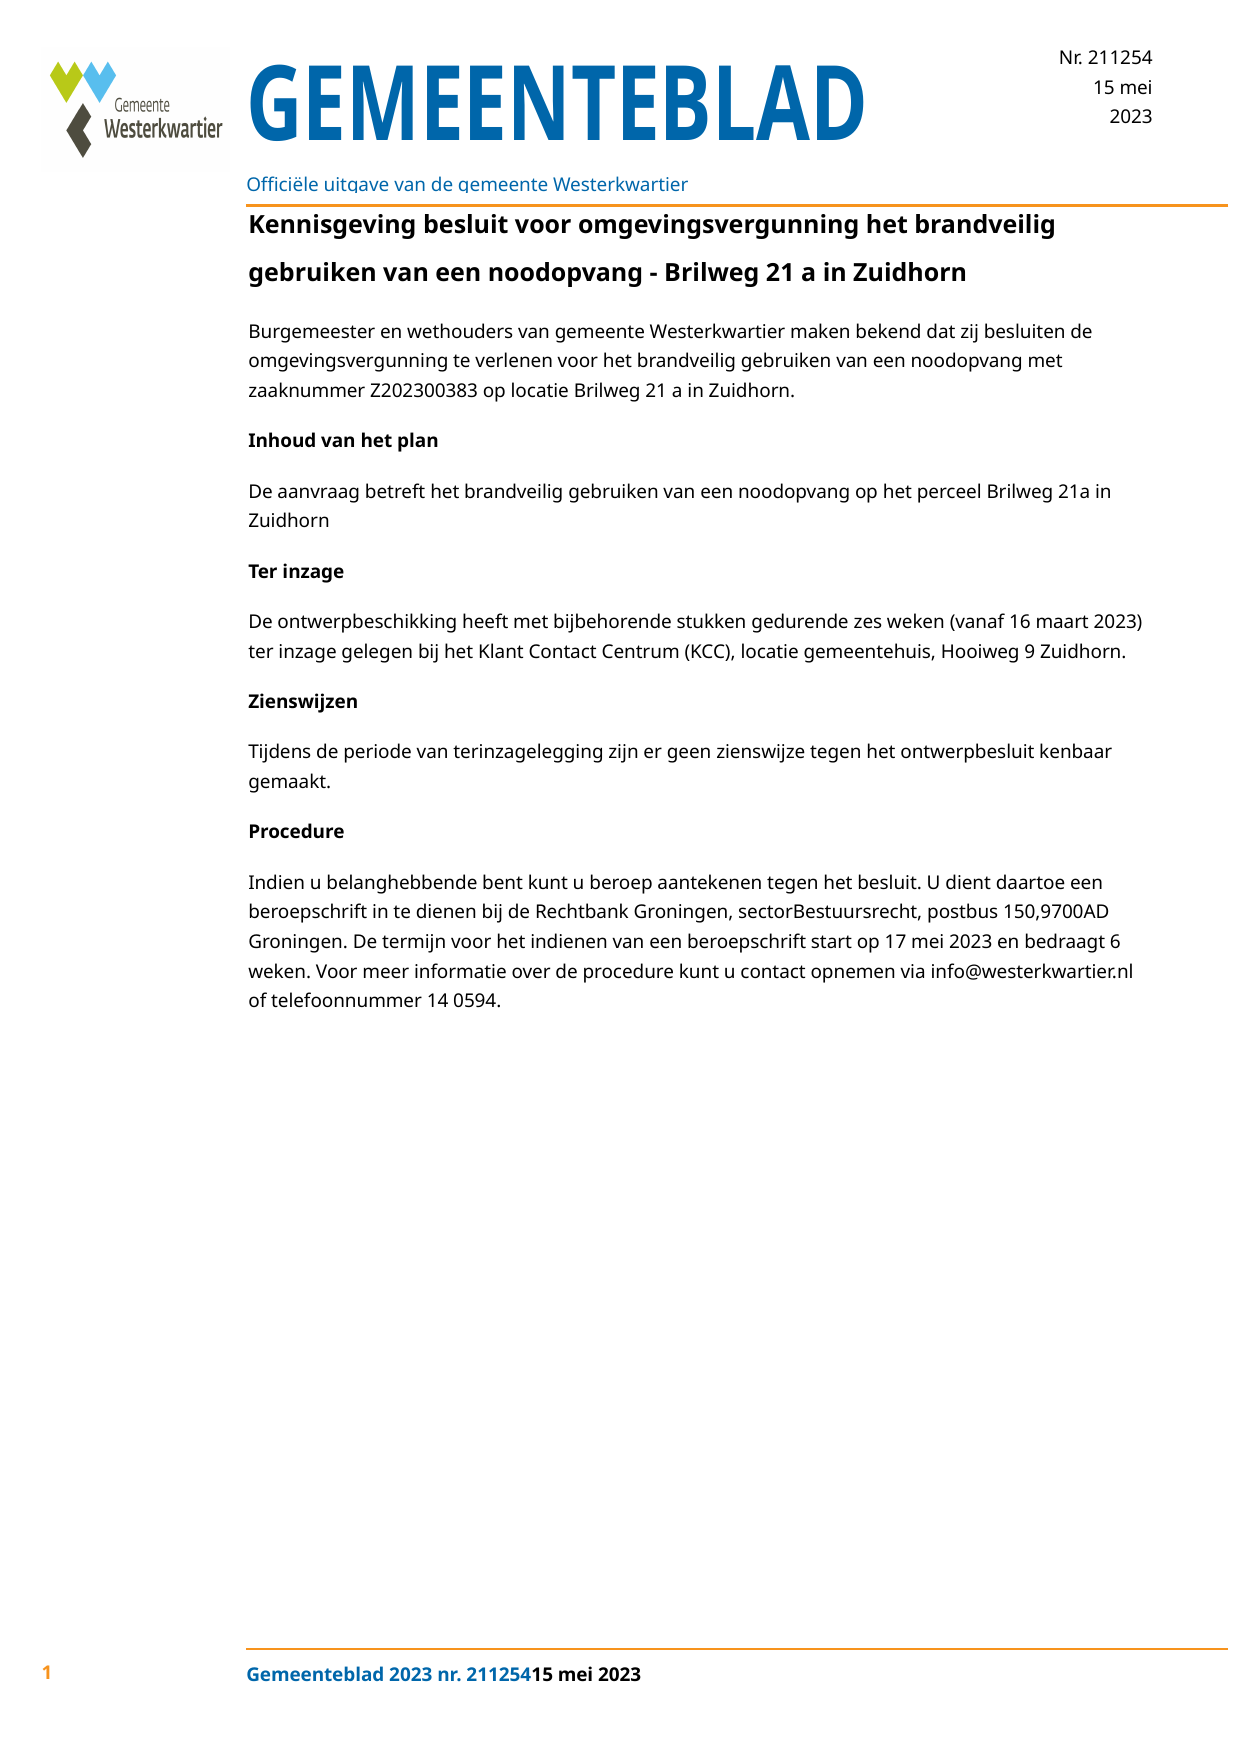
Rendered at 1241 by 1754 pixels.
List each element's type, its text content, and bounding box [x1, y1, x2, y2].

text Zienswijzen [248, 688, 1152, 714]
text Procedure [248, 819, 1152, 844]
text Inhoud van het plan [248, 427, 1152, 453]
text Ter inzage [248, 558, 1152, 584]
text Indien u belanghebbende bent kunt u beroep aantekenen tegen het besluit. U dient daartoe een beroepschrift in te dienen bij de Rechtbank Groningen, sectorBestuursrecht, postbus 150,9700AD Groningen. De termijn voor het indienen van een beroepschrift start op 17 mei 2023 en bedraagt 6 weken. Voor meer informatie over de procedure kunt u contact opnemen via info@westerkwartier.nl of telefoonnummer 14 0594. [248, 869, 1152, 1013]
text Kennisgeving besluit voor omgevingsvergunning het brandveilig gebruiken van een noodopvang - Brilweg 21 a in Zuidhorn [248, 207, 1152, 288]
picture [41, 47, 231, 172]
text De ontwerpbeschikking heeft met bijbehorende stukken gedurende zes weken (vanaf 16 maart 2023) ter inzage gelegen bij het Klant Contact Centrum (KCC), locatie gemeentehuis, Hooiweg 9 Zuidhorn. [248, 608, 1152, 664]
text De aanvraag betreft het brandveilig gebruiken van een noodopvang op het perceel Brilweg 21a in Zuidhorn [248, 478, 1152, 533]
text Burgemeester en wethouders van gemeente Westerkwartier maken bekend dat zij besluiten de omgevingsvergunning te verlenen voor het brandveilig gebruiken van een noodopvang met zaaknummer Z202300383 op locatie Brilweg 21 a in Zuidhorn. [248, 318, 1152, 403]
text Tijdens de periode van terinzagelegging zijn er geen zienswijze tegen het ontwerpbesluit kenbaar gemaakt. [248, 739, 1152, 794]
